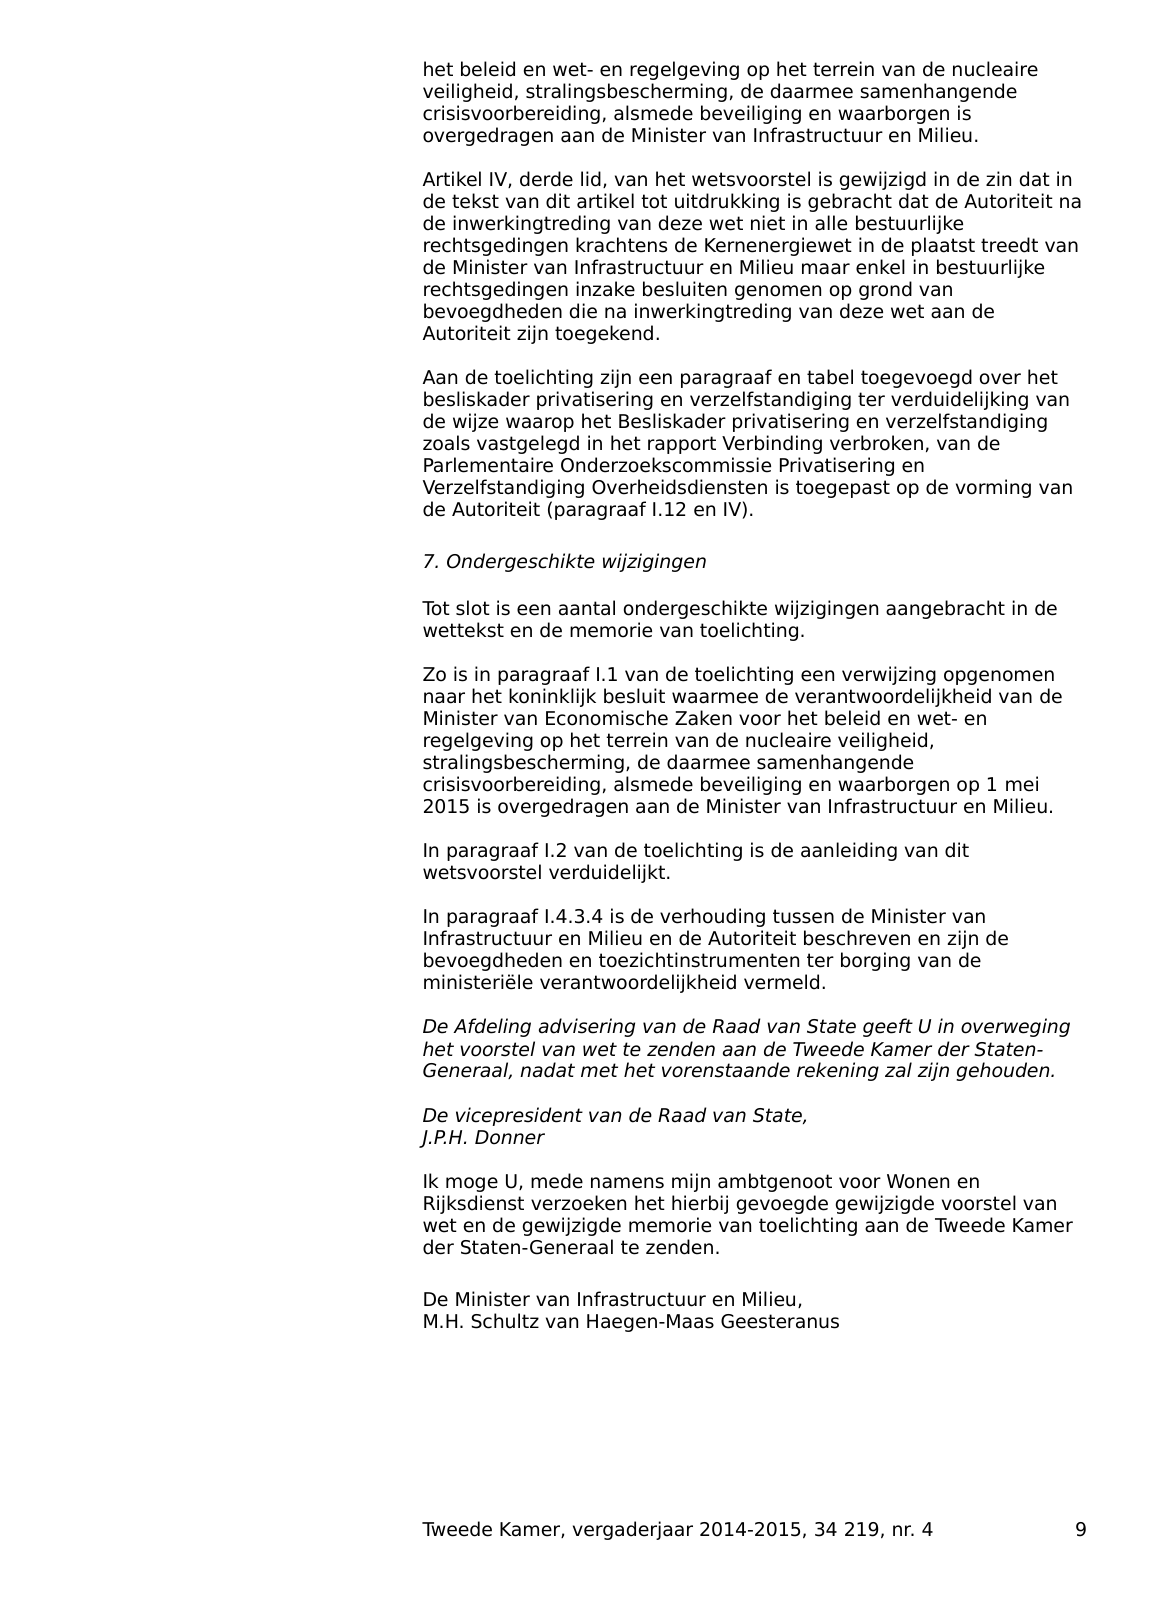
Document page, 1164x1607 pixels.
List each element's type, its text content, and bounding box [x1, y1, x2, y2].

text In paragraaf I.4.3.4 is de verhouding tussen de Minister van Infrastructuur en Milieu en de Autoriteit beschreven en zijn de bevoegdheden en toezichtinstrumenten ter borging van de ministeriële verantwoordelijkheid vermeld. [422, 906, 1087, 994]
text Zo is in paragraaf I.1 van de toelichting een verwijzing opgenomen naar het koninklijk besluit waarmee de verantwoordelijkheid van de Minister van Economische Zaken voor het beleid en wet- en regelgeving op het terrein van de nucleaire veiligheid, stralingsbescherming, de daarmee samenhangende crisisvoorbereiding, alsmede beveiliging en waarborgen op 1 mei 2015 is overgedragen aan de Minister van Infrastructuur en Milieu. [422, 664, 1087, 818]
text Ik moge U, mede namens mijn ambtgenoot voor Wonen en Rijksdienst verzoeken het hierbij gevoegde gewijzigde voorstel van wet en de gewijzigde memorie van toelichting aan de Tweede Kamer der Staten-Generaal te zenden. [422, 1171, 1087, 1259]
text het beleid en wet- en regelgeving op het terrein van de nucleaire veiligheid, stralingsbescherming, de daarmee samenhangende crisisvoorbereiding, alsmede beveiliging en waarborgen is overgedragen aan de Minister van Infrastructuur en Milieu. [422, 59, 1087, 147]
text De Afdeling advisering van de Raad van State geeft U in overweging het voorstel van wet te zenden aan de Tweede Kamer der Staten-Generaal, nadat met het vorenstaande rekening zal zijn gehouden. [422, 1016, 1087, 1082]
text De vicepresident van de Raad van State, [422, 1104, 1087, 1127]
text De Minister van Infrastructuur en Milieu, M.H. Schultz van Haegen-Maas Geesteranus [422, 1289, 1087, 1333]
text J.P.H. Donner [422, 1127, 1087, 1148]
text Tot slot is een aantal ondergeschikte wijzigingen aangebracht in de wettekst en de memorie van toelichting. [422, 598, 1087, 642]
text Aan de toelichting zijn een paragraaf en tabel toegevoegd over het besliskader privatisering en verzelfstandiging ter verduidelijking van de wijze waarop het Besliskader privatisering en verzelfstandiging zoals vastgelegd in het rapport Verbinding verbroken, van de Parlementaire Onderzoekscommissie Privatisering en Verzelfstandiging Overheidsdiensten is toegepast op de vorming van de Autoriteit (paragraaf I.12 en IV). [422, 367, 1087, 521]
subtitle 7. Ondergeschikte wijzigingen [422, 551, 1087, 573]
text Artikel IV, derde lid, van het wetsvoorstel is gewijzigd in de zin dat in de tekst van dit artikel tot uitdrukking is gebracht dat de Autoriteit na de inwerkingtreding van deze wet niet in alle bestuurlijke rechtsgedingen krachtens de Kernenergiewet in de plaatst treedt van de Minister van Infrastructuur en Milieu maar enkel in bestuurlijke rechtsgedingen inzake besluiten genomen op grond van bevoegdheden die na inwerkingtreding van deze wet aan de Autoriteit zijn toegekend. [422, 169, 1087, 345]
text In paragraaf I.2 van de toelichting is de aanleiding van dit wetsvoorstel verduidelijkt. [422, 840, 1087, 884]
